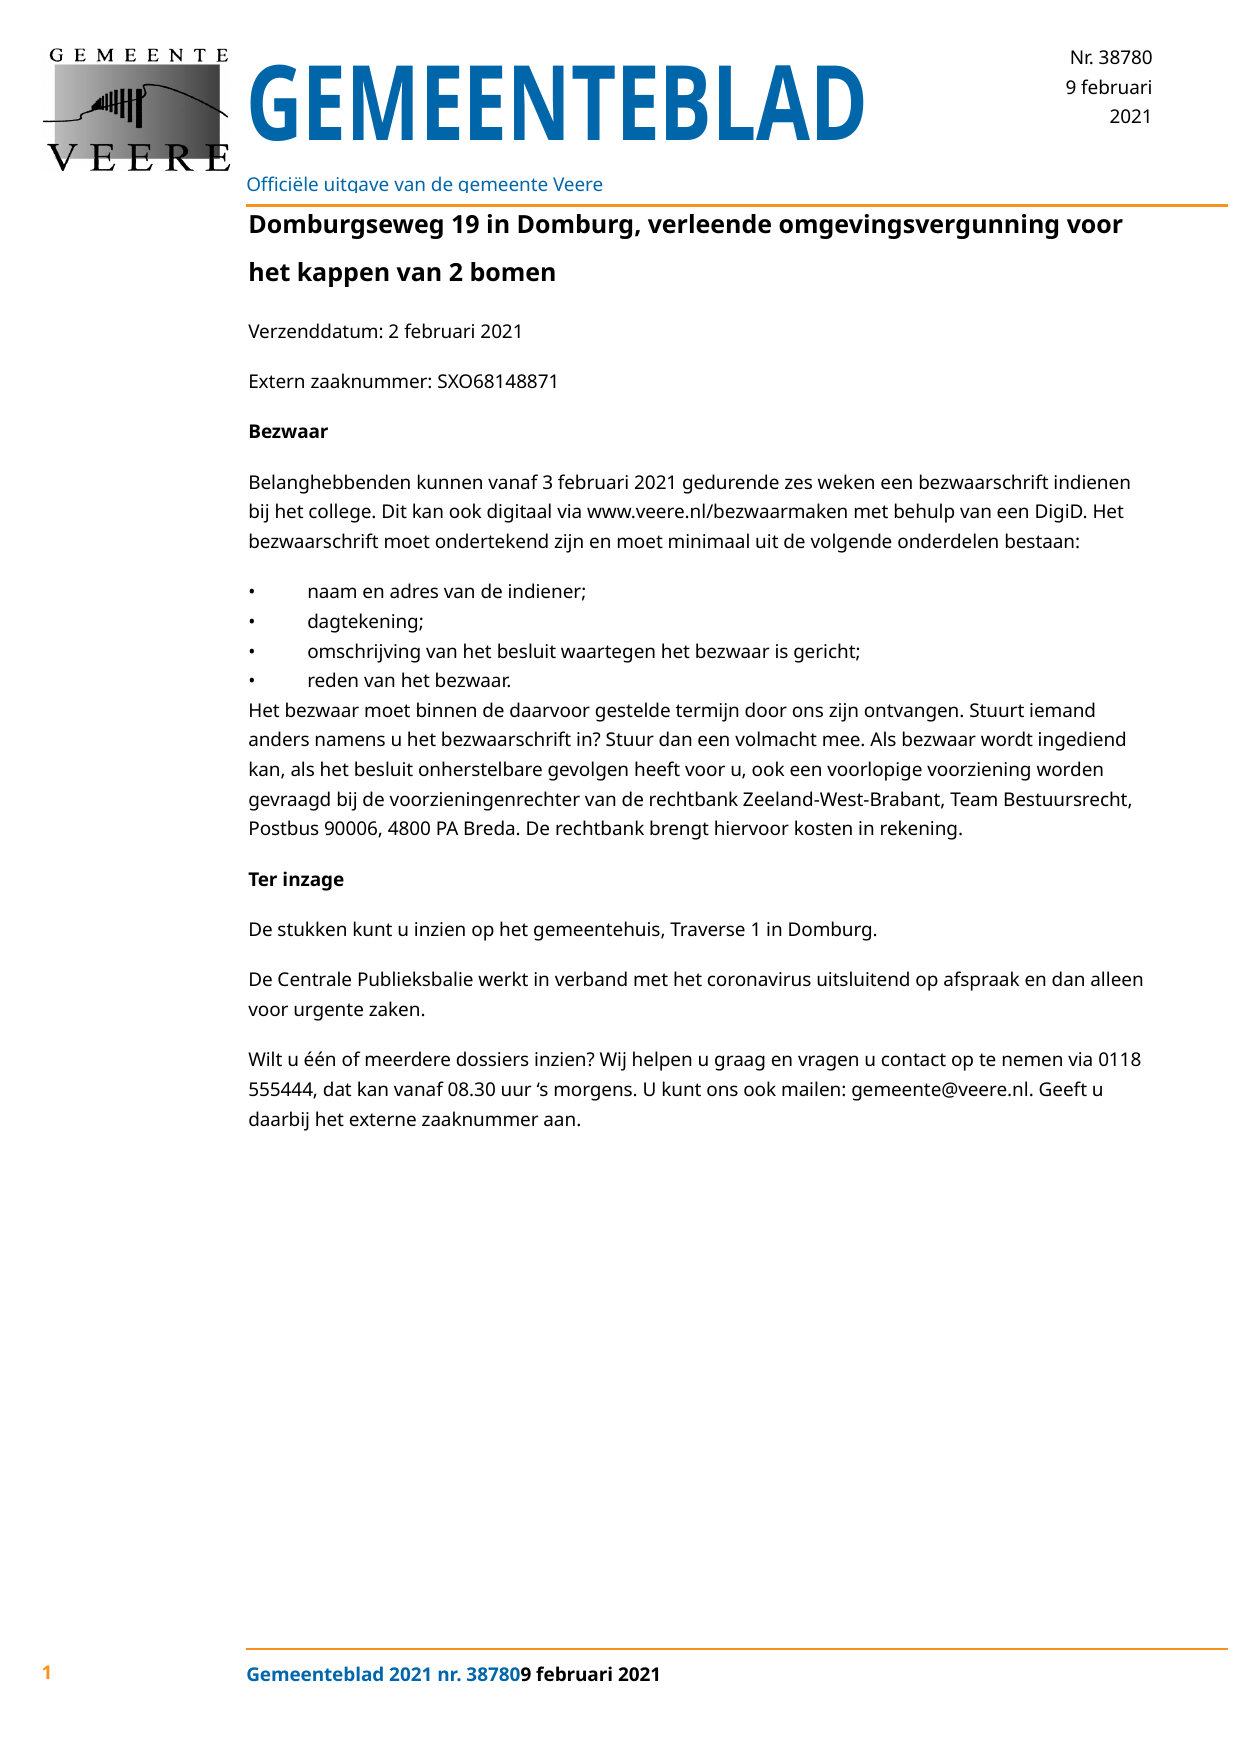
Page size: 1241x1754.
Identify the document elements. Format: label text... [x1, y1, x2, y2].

text Domburgseweg 19 in Domburg, verleende omgevingsvergunning voor het kappen van 2 bomen [248, 207, 1152, 288]
list omschrijving van het besluit waartegen het bezwaar is gericht; [248, 638, 1152, 664]
text Belanghebbenden kunnen vanaf 3 februari 2021 gedurende zes weken een bezwaarschrift indienen bij het college. Dit kan ook digitaal via www.veere.nl/bezwaarmaken met behulp van een DigiD. Het bezwaarschrift moet ondertekend zijn en moet minimaal uit de volgende onderdelen bestaan: [248, 469, 1152, 554]
picture [41, 47, 231, 172]
text Bezwaar [248, 419, 1152, 444]
text De stukken kunt u inzien op het gemeentehuis, Traverse 1 in Domburg. [248, 916, 1152, 942]
list reden van het bezwaar. [248, 667, 1152, 693]
list dagtekening; [248, 608, 1152, 634]
text Verzenddatum: 2 februari 2021 [248, 318, 1152, 344]
list naam en adres van de indiener; [248, 579, 1152, 604]
text Wilt u één of meerdere dossiers inzien? Wij helpen u graag en vragen u contact op te nemen via 0118 555444, dat kan vanaf 08.30 uur ‘s morgens. U kunt ons ook mailen: gemeente@veere.nl. Geeft u daarbij het externe zaaknummer aan. [248, 1047, 1152, 1132]
text Het bezwaar moet binnen de daarvoor gestelde termijn door ons zijn ontvangen. Stuurt iemand anders namens u het bezwaarschrift in? Stuur dan een volmacht mee. Als bezwaar wordt ingediend kan, als het besluit onherstelbare gevolgen heeft voor u, ook een voorlopige voorziening worden gevraagd bij de voorzieningenrechter van de rechtbank Zeeland-West-Brabant, Team Bestuursrecht, Postbus 90006, 4800 PA Breda. De rechtbank brengt hiervoor kosten in rekening. [248, 697, 1152, 841]
text De Centrale Publieksbalie werkt in verband met het coronavirus uitsluitend op afspraak en dan alleen voor urgente zaken. [248, 967, 1152, 1022]
text Extern zaaknummer: SXO68148871 [248, 368, 1152, 394]
text Ter inzage [248, 866, 1152, 892]
